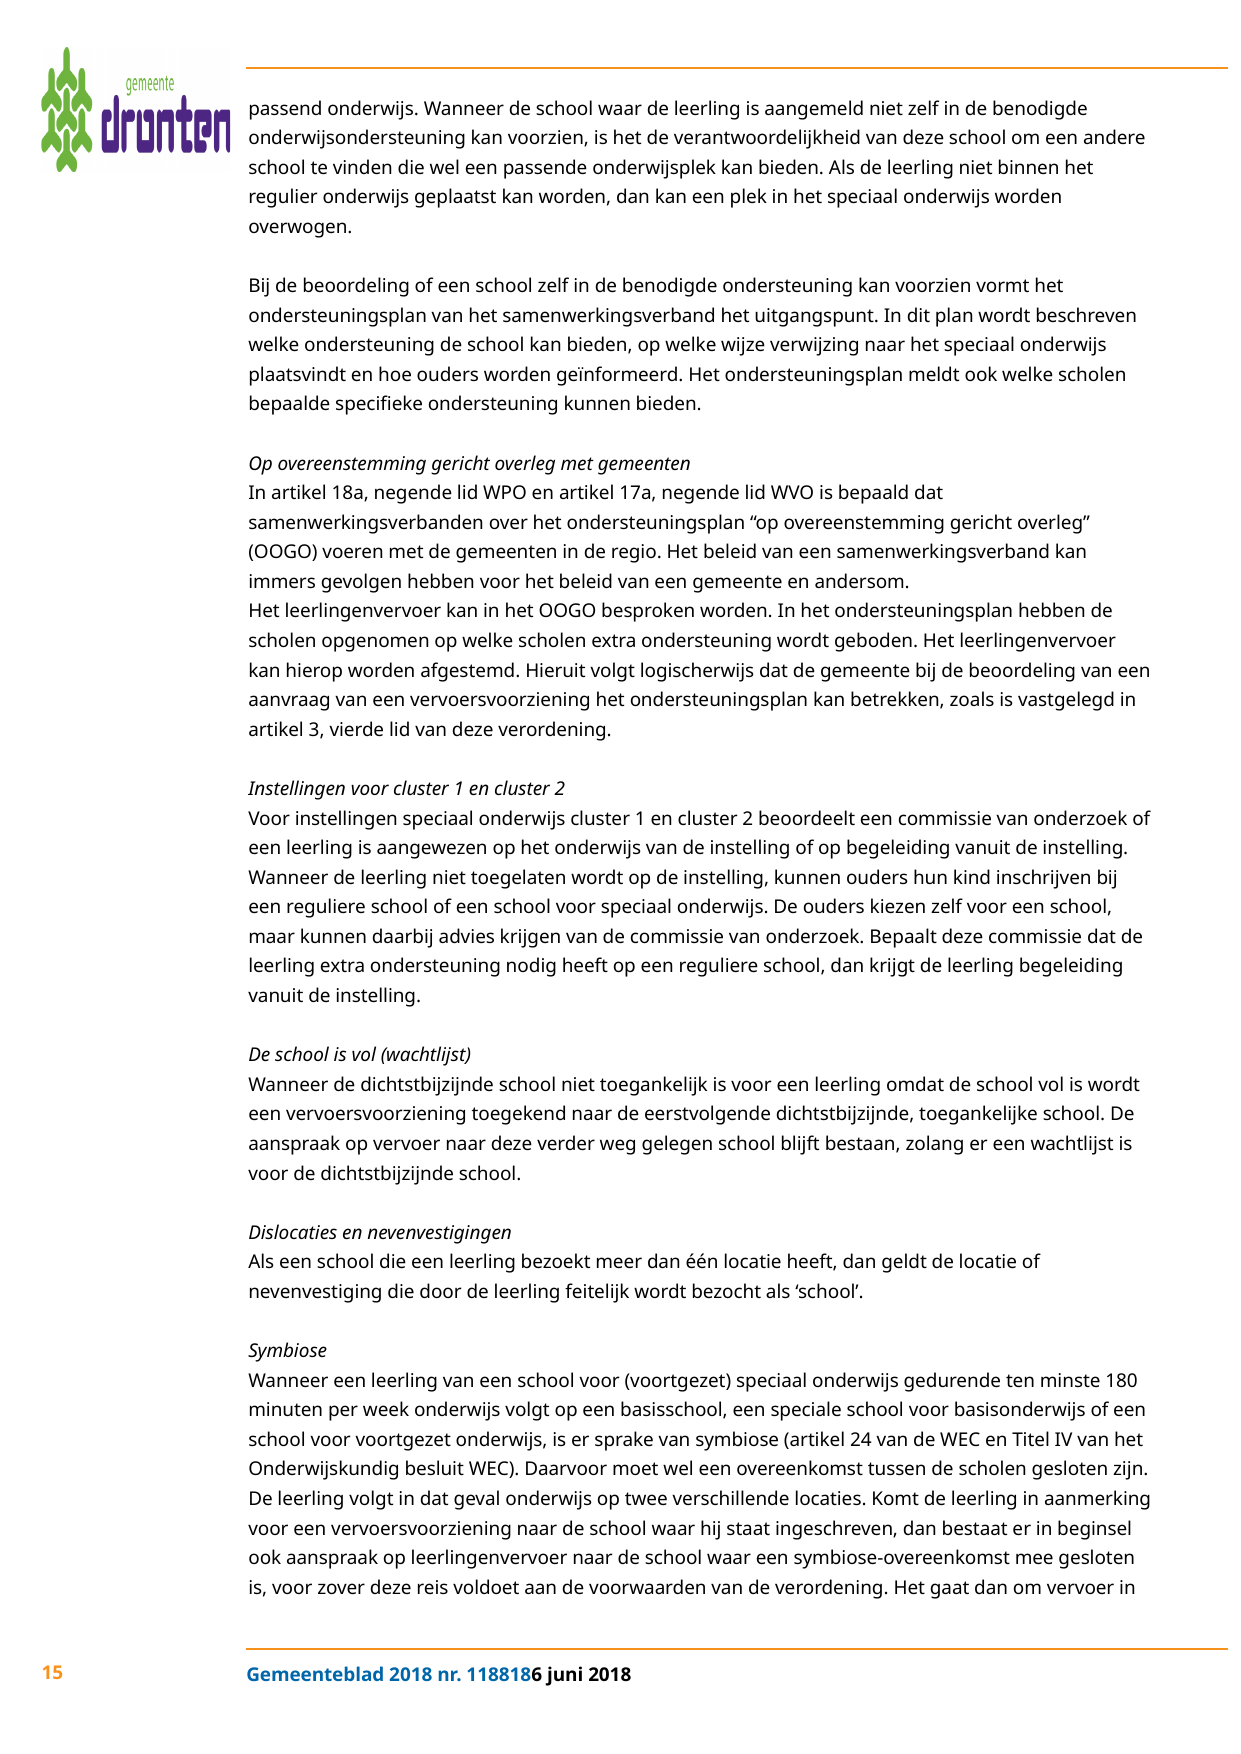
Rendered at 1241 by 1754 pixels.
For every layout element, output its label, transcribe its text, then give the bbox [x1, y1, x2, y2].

text De school is vol (wachtlijst) [248, 1041, 1152, 1067]
text passend onderwijs. Wanneer de school waar de leerling is aangemeld niet zelf in de benodigde onderwijsondersteuning kan voorzien, is het de verantwoordelijkheid van deze school om een andere school te vinden die wel een passende onderwijsplek kan bieden. Als de leerling niet binnen het regulier onderwijs geplaatst kan worden, dan kan een plek in het speciaal onderwijs worden overwogen. [248, 95, 1152, 239]
text Als een school die een leerling bezoekt meer dan één locatie heeft, dan geldt de locatie of nevenvestiging die door de leerling feitelijk wordt bezocht als ‘school’. [248, 1248, 1152, 1304]
text Dislocaties en nevenvestigingen [248, 1219, 1152, 1245]
text Instellingen voor cluster 1 en cluster 2 [248, 775, 1152, 801]
text Voor instellingen speciaal onderwijs cluster 1 en cluster 2 beoordeelt een commissie van onderzoek of een leerling is aangewezen op het onderwijs van de instelling of op begeleiding vanuit de instelling. [248, 805, 1152, 860]
text In artikel 18a, negende lid WPO en artikel 17a, negende lid WVO is bepaald dat samenwerkingsverbanden over het ondersteuningsplan “op overeenstemming gericht overleg” (OOGO) voeren met de gemeenten in de regio. Het beleid van een samenwerkingsverband kan immers gevolgen hebben voor het beleid van een gemeente en andersom. [248, 479, 1152, 594]
text Op overeenstemming gericht overleg met gemeenten [248, 450, 1152, 476]
text Het leerlingenvervoer kan in het OOGO besproken worden. In het ondersteuningsplan hebben de scholen opgenomen op welke scholen extra ondersteuning wordt geboden. Het leerlingenvervoer kan hierop worden afgestemd. Hieruit volgt logischerwijs dat de gemeente bij de beoordeling van een aanvraag van een vervoersvoorziening het ondersteuningsplan kan betrekken, zoals is vastgelegd in artikel 3, vierde lid van deze verordening. [248, 598, 1152, 742]
text Wanneer de dichtstbijzijnde school niet toegankelijk is voor een leerling omdat de school vol is wordt een vervoersvoorziening toegekend naar de eerstvolgende dichtstbijzijnde, toegankelijke school. De aanspraak op vervoer naar deze verder weg gelegen school blijft bestaan, zolang er een wachtlijst is voor de dichtstbijzijnde school. [248, 1071, 1152, 1186]
text Bij de beoordeling of een school zelf in de benodigde ondersteuning kan voorzien vormt het ondersteuningsplan van het samenwerkingsverband het uitgangspunt. In dit plan wordt beschreven welke ondersteuning de school kan bieden, op welke wijze verwijzing naar het speciaal onderwijs plaatsvindt en hoe ouders worden geïnformeerd. Het ondersteuningsplan meldt ook welke scholen bepaalde specifieke ondersteuning kunnen bieden. [248, 272, 1152, 416]
text Wanneer de leerling niet toegelaten wordt op de instelling, kunnen ouders hun kind inschrijven bij een reguliere school of een school voor speciaal onderwijs. De ouders kiezen zelf voor een school, maar kunnen daarbij advies krijgen van de commissie van onderzoek. Bepaalt deze commissie dat de leerling extra ondersteuning nodig heeft op een reguliere school, dan krijgt de leerling begeleiding vanuit de instelling. [248, 864, 1152, 1008]
text Symbiose [248, 1337, 1152, 1363]
text Wanneer een leerling van een school voor (voortgezet) speciaal onderwijs gedurende ten minste 180 minuten per week onderwijs volgt op een basisschool, een speciale school voor basisonderwijs of een school voor voortgezet onderwijs, is er sprake van symbiose (artikel 24 van de WEC en Titel IV van het Onderwijskundig besluit WEC). Daarvoor moet wel een overeenkomst tussen de scholen gesloten zijn. De leerling volgt in dat geval onderwijs op twee verschillende locaties. Komt de leerling in aanmerking voor een vervoersvoorziening naar de school waar hij staat ingeschreven, dan bestaat er in beginsel ook aanspraak op leerlingenvervoer naar de school waar een symbiose-overeenkomst mee gesloten is, voor zover deze reis voldoet aan de voorwaarden van de verordening. Het gaat dan om vervoer in [248, 1367, 1152, 1600]
picture [41, 47, 231, 172]
